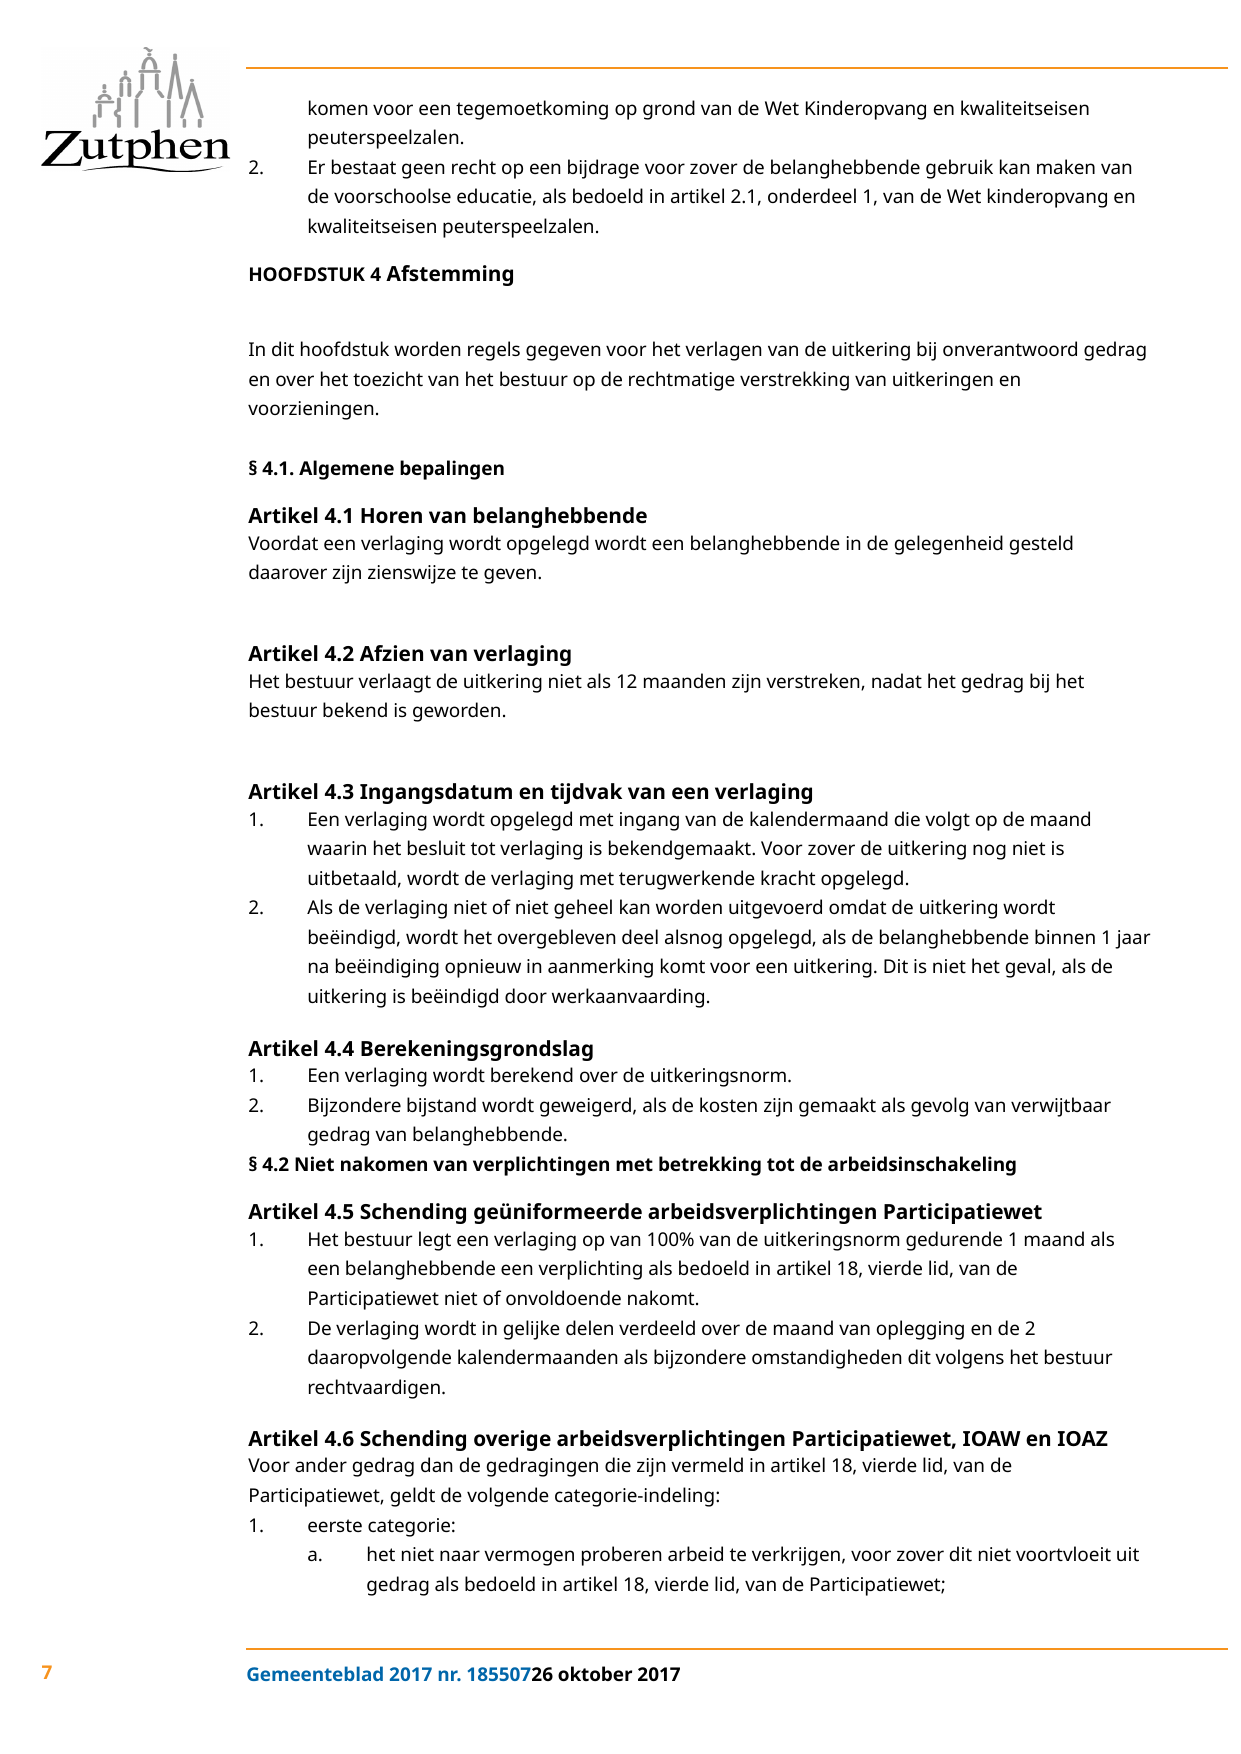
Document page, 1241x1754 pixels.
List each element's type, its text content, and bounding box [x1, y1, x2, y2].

picture [41, 47, 231, 172]
text Artikel 4.5 Schending geüniformeerde arbeidsverplichtingen Participatiewet [248, 1197, 1152, 1226]
text Het bestuur verlaagt de uitkering niet als 12 maanden zijn verstreken, nadat het gedrag bij het bestuur bekend is geworden. [248, 668, 1152, 723]
list eerste categorie: [248, 1512, 1152, 1538]
list Als de verlaging niet of niet geheel kan worden uitgevoerd omdat de uitkering wordt beëindigd, wordt het overgebleven deel alsnog opgelegd, als de belanghebbende binnen 1 jaar na beëindiging opnieuw in aanmerking komt voor een uitkering. Dit is niet het geval, als de uitkering is beëindigd door werkaanvaarding. [248, 894, 1152, 1009]
list Een verlaging wordt berekend over de uitkeringsnorm. [248, 1062, 1152, 1088]
list Er bestaat geen recht op een bijdrage voor zover de belanghebbende gebruik kan maken van de voorschoolse educatie, als bedoeld in artikel 2.1, onderdeel 1, van de Wet kinderopvang en kwaliteitseisen peuterspeelzalen. [248, 154, 1152, 239]
text Voordat een verlaging wordt opgelegd wordt een belanghebbende in de gelegenheid gesteld daarover zijn zienswijze te geven. [248, 530, 1152, 585]
list het niet naar vermogen proberen arbeid te verkrijgen, voor zover dit niet voortvloeit uit gedrag als bedoeld in artikel 18, vierde lid, van de Participatiewet; [307, 1541, 1152, 1597]
list Het bestuur legt een verlaging op van 100% van de uitkeringsnorm gedurende 1 maand als een belanghebbende een verplichting als bedoeld in artikel 18, vierde lid, van de Participatiewet niet of onvoldoende nakomt. [248, 1226, 1152, 1311]
list komen voor een tegemoetkoming op grond van de Wet Kinderopvang en kwaliteitseisen peuterspeelzalen. [248, 95, 1152, 150]
text HOOFDSTUK 4 Afstemming [248, 259, 1152, 287]
text Artikel 4.4 Berekeningsgrondslag [248, 1034, 1152, 1062]
text § 4.2 Niet nakomen van verplichtingen met betrekking tot de arbeidsinschakeling [248, 1151, 1152, 1177]
text Artikel 4.6 Schending overige arbeidsverplichtingen Participatiewet, IOAW en IOAZ [248, 1424, 1152, 1453]
list Een verlaging wordt opgelegd met ingang van de kalendermaand die volgt op de maand waarin het besluit tot verlaging is bekendgemaakt. Voor zover de uitkering nog niet is uitbetaald, wordt de verlaging met terugwerkende kracht opgelegd. [248, 806, 1152, 891]
list Bijzondere bijstand wordt geweigerd, als de kosten zijn gemaakt als gevolg van verwijtbaar gedrag van belanghebbende. [248, 1092, 1152, 1147]
text Voor ander gedrag dan de gedragingen die zijn vermeld in artikel 18, vierde lid, van de Participatiewet, geldt de volgende categorie-indeling: [248, 1453, 1152, 1508]
text In dit hoofdstuk worden regels gegeven voor het verlagen van de uitkering bij onverantwoord gedrag en over het toezicht van het bestuur op de rechtmatige verstrekking van uitkeringen en voorzieningen. [248, 336, 1152, 421]
text § 4.1. Algemene bepalingen [248, 455, 1152, 481]
text Artikel 4.1 Horen van belanghebbende [248, 501, 1152, 530]
list De verlaging wordt in gelijke delen verdeeld over de maand van oplegging en de 2 daaropvolgende kalendermaanden als bijzondere omstandigheden dit volgens het bestuur rechtvaardigen. [248, 1315, 1152, 1399]
text Artikel 4.2 Afzien van verlaging [248, 639, 1152, 668]
text Artikel 4.3 Ingangsdatum en tijdvak van een verlaging [248, 777, 1152, 806]
